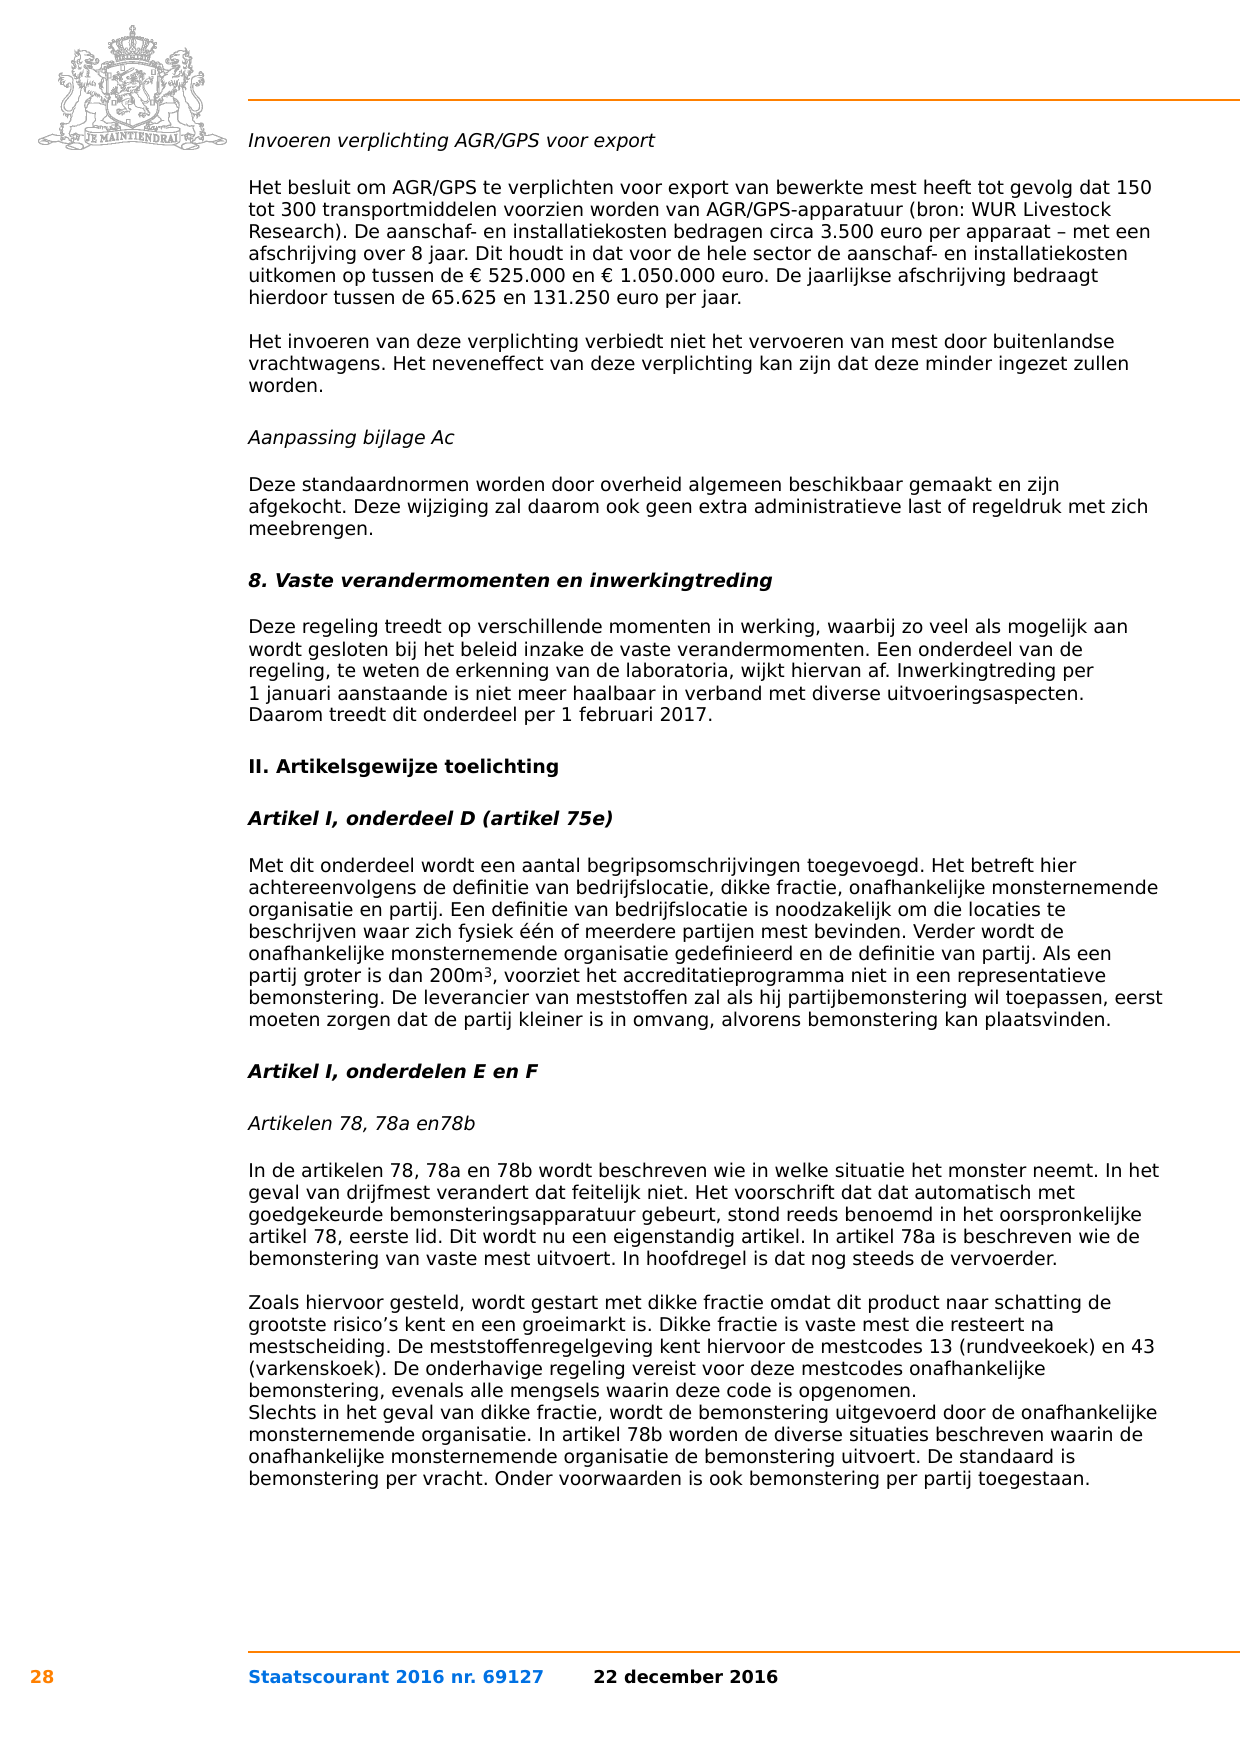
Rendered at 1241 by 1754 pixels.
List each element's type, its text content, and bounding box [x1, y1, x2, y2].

picture [38, 25, 227, 150]
subtitle Invoeren verplichting AGR/GPS voor export [248, 130, 1163, 152]
text Deze regeling treedt op verschillende momenten in werking, waarbij zo veel als mogelijk aan wordt gesloten bij het beleid inzake de vaste verandermomenten. Een onderdeel van de regeling, te weten de erkenning van de laboratoria, wijkt hiervan af. Inwerkingtreding per 1 januari aanstaande is niet meer haalbaar in verband met diverse uitvoeringsaspecten. Daarom treedt dit onderdeel per 1 februari 2017. [248, 616, 1163, 726]
text Slechts in het geval van dikke fractie, wordt de bemonstering uitgevoerd door de onafhankelijke monsternemende organisatie. In artikel 78b worden de diverse situaties beschreven waarin de onafhankelijke monsternemende organisatie de bemonstering uitvoert. De standaard is bemonstering per vracht. Onder voorwaarden is ook bemonstering per partij toegestaan. [248, 1402, 1163, 1490]
subtitle II. Artikelsgewijze toelichting [248, 756, 1163, 778]
text Het invoeren van deze verplichting verbiedt niet het vervoeren van mest door buitenlandse vrachtwagens. Het neveneffect van deze verplichting kan zijn dat deze minder ingezet zullen worden. [248, 331, 1163, 397]
text In de artikelen 78, 78a en 78b wordt beschreven wie in welke situatie het monster neemt. In het geval van drijfmest verandert dat feitelijk niet. Het voorschrift dat dat automatisch met goedgekeurde bemonsteringsapparatuur gebeurt, stond reeds benoemd in het oorspronkelijke artikel 78, eerste lid. Dit wordt nu een eigenstandig artikel. In artikel 78a is beschreven wie de bemonstering van vaste mest uitvoert. In hoofdregel is dat nog steeds de vervoerder. [248, 1160, 1163, 1270]
text Met dit onderdeel wordt een aantal begripsomschrijvingen toegevoegd. Het betreft hier achtereenvolgens de definitie van bedrijfslocatie, dikke fractie, onafhankelijke monsternemende organisatie en partij. Een definitie van bedrijfslocatie is noodzakelijk om die locaties te beschrijven waar zich fysiek één of meerdere partijen mest bevinden. Verder wordt de onafhankelijke monsternemende organisatie gedefinieerd en de definitie van partij. Als een partij groter is dan 200m3, voorziet het accreditatieprogramma niet in een representatieve bemonstering. De leverancier van meststoffen zal als hij partijbemonstering wil toepassen, eerst moeten zorgen dat de partij kleiner is in omvang, alvorens bemonstering kan plaatsvinden. [248, 855, 1163, 1031]
text Deze standaardnormen worden door overheid algemeen beschikbaar gemaakt en zijn afgekocht. Deze wijziging zal daarom ook geen extra administratieve last of regeldruk met zich meebrengen. [248, 473, 1163, 539]
subtitle 8. Vaste verandermomenten en inwerkingtreding [248, 569, 1163, 591]
text Zoals hiervoor gesteld, wordt gestart met dikke fractie omdat dit product naar schatting de grootste risico’s kent en een groeimarkt is. Dikke fractie is vaste mest die resteert na mestscheiding. De meststoffenregelgeving kent hiervoor de mestcodes 13 (rundveekoek) en 43 (varkenskoek). De onderhavige regeling vereist voor deze mestcodes onafhankelijke bemonstering, evenals alle mengsels waarin deze code is opgenomen. [248, 1292, 1163, 1402]
subtitle Artikel I, onderdelen E en F [248, 1061, 1163, 1083]
subtitle Aanpassing bijlage Ac [248, 427, 1163, 448]
subtitle Artikelen 78, 78a en78b [248, 1113, 1163, 1135]
subtitle Artikel I, onderdeel D (artikel 75e) [248, 808, 1163, 830]
text Het besluit om AGR/GPS te verplichten voor export van bewerkte mest heeft tot gevolg dat 150 tot 300 transportmiddelen voorzien worden van AGR/GPS-apparatuur (bron: WUR Livestock Research). De aanschaf- en installatiekosten bedragen circa 3.500 euro per apparaat – met een afschrijving over 8 jaar. Dit houdt in dat voor de hele sector de aanschaf- en installatiekosten uitkomen op tussen de € 525.000 en € 1.050.000 euro. De jaarlijkse afschrijving bedraagt hierdoor tussen de 65.625 en 131.250 euro per jaar. [248, 177, 1163, 309]
